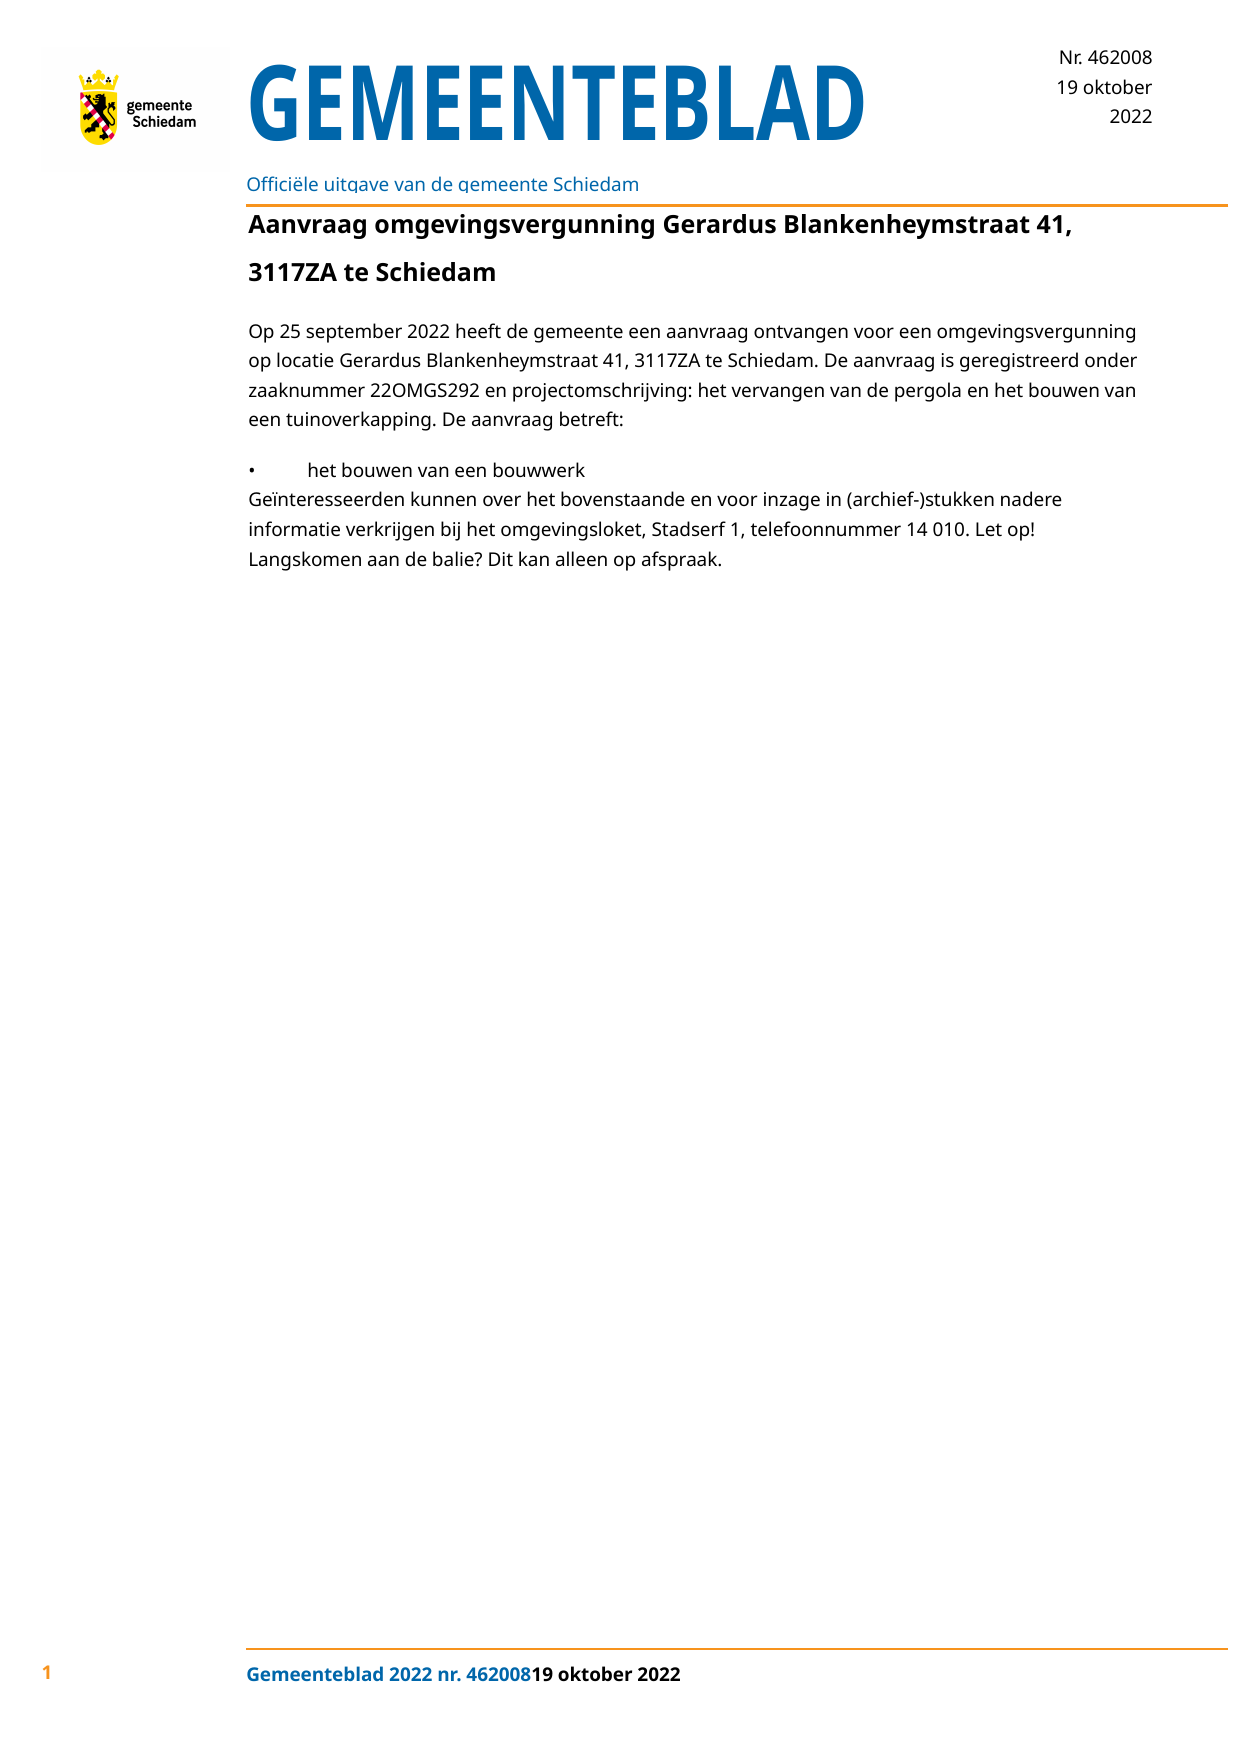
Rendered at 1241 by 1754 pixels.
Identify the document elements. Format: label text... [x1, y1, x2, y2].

list het bouwen van een bouwwerk [248, 457, 1152, 483]
text Aanvraag omgevingsvergunning Gerardus Blankenheymstraat 41, 3117ZA te Schiedam [248, 207, 1152, 288]
picture [41, 47, 231, 172]
text Geïnteresseerden kunnen over het bovenstaande en voor inzage in (archief-)stukken nadere informatie verkrijgen bij het omgevingsloket, Stadserf 1, telefoonnummer 14 010. Let op! Langskomen aan de balie? Dit kan alleen op afspraak. [248, 487, 1152, 572]
text Op 25 september 2022 heeft de gemeente een aanvraag ontvangen voor een omgevingsvergunning op locatie Gerardus Blankenheymstraat 41, 3117ZA te Schiedam. De aanvraag is geregistreerd onder zaaknummer 22OMGS292 en projectomschrijving: het vervangen van de pergola en het bouwen van een tuinoverkapping. De aanvraag betreft: [248, 318, 1152, 432]
